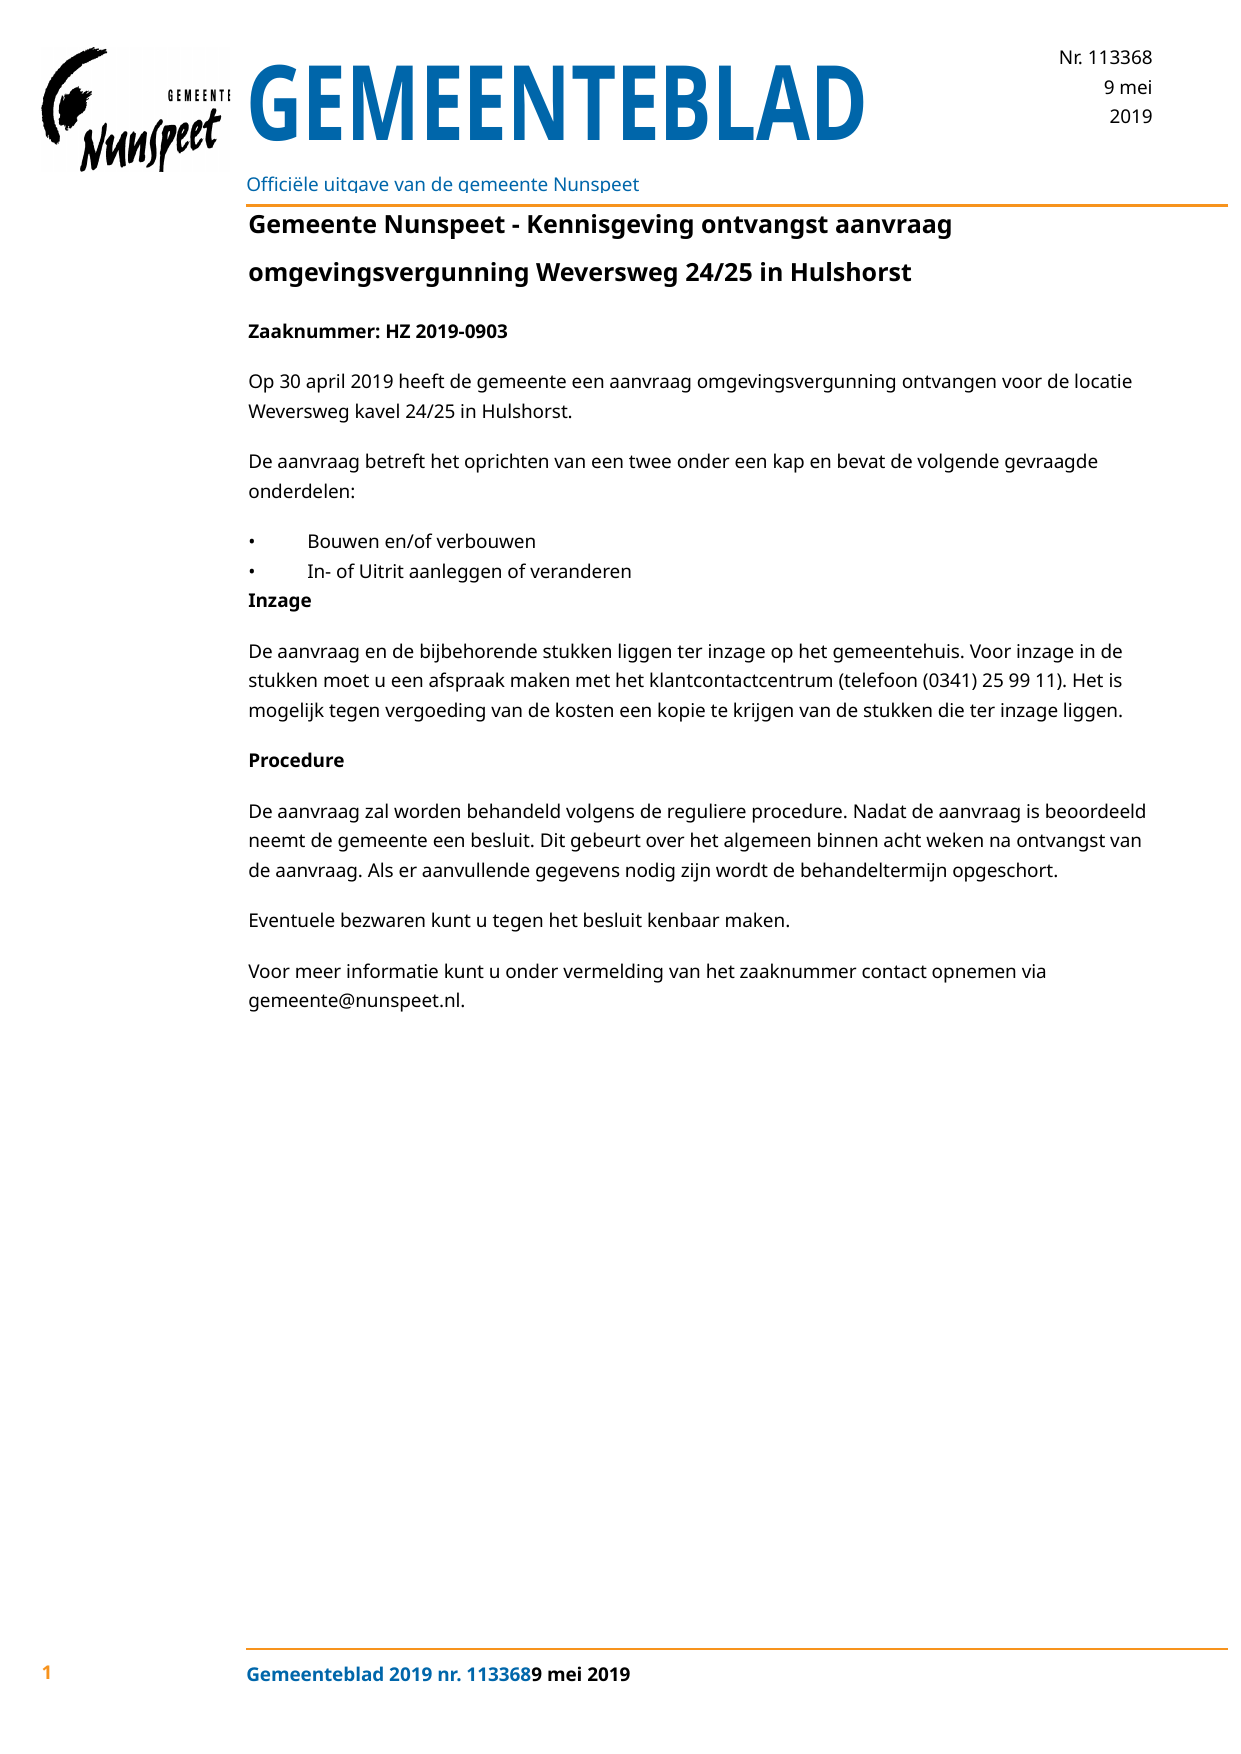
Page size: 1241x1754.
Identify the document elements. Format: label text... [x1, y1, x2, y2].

text Inzage [248, 587, 1152, 613]
text Zaaknummer: HZ 2019-0903 [248, 318, 1152, 344]
text Gemeente Nunspeet - Kennisgeving ontvangst aanvraag omgevingsvergunning Weversweg 24/25 in Hulshorst [248, 207, 1152, 288]
text De aanvraag betreft het oprichten van een twee onder een kap en bevat de volgende gevraagde onderdelen: [248, 448, 1152, 504]
text De aanvraag zal worden behandeld volgens de reguliere procedure. Nadat de aanvraag is beoordeeld neemt de gemeente een besluit. Dit gebeurt over het algemeen binnen acht weken na ontvangst van de aanvraag. Als er aanvullende gegevens nodig zijn wordt de behandeltermijn opgeschort. [248, 798, 1152, 883]
text Voor meer informatie kunt u onder vermelding van het zaaknummer contact opnemen via gemeente@nunspeet.nl. [248, 958, 1152, 1013]
text Eventuele bezwaren kunt u tegen het besluit kenbaar maken. [248, 907, 1152, 933]
text De aanvraag en de bijbehorende stukken liggen ter inzage op het gemeentehuis. Voor inzage in de stukken moet u een afspraak maken met het klantcontactcentrum (telefoon (0341) 25 99 11). Het is mogelijk tegen vergoeding van de kosten een kopie te krijgen van de stukken die ter inzage liggen. [248, 638, 1152, 723]
list In- of Uitrit aanleggen of veranderen [248, 558, 1152, 584]
list Bouwen en/of verbouwen [248, 528, 1152, 554]
text Op 30 april 2019 heeft de gemeente een aanvraag omgevingsvergunning ontvangen voor de locatie Weversweg kavel 24/25 in Hulshorst. [248, 368, 1152, 424]
picture [41, 47, 231, 172]
text Procedure [248, 747, 1152, 773]
